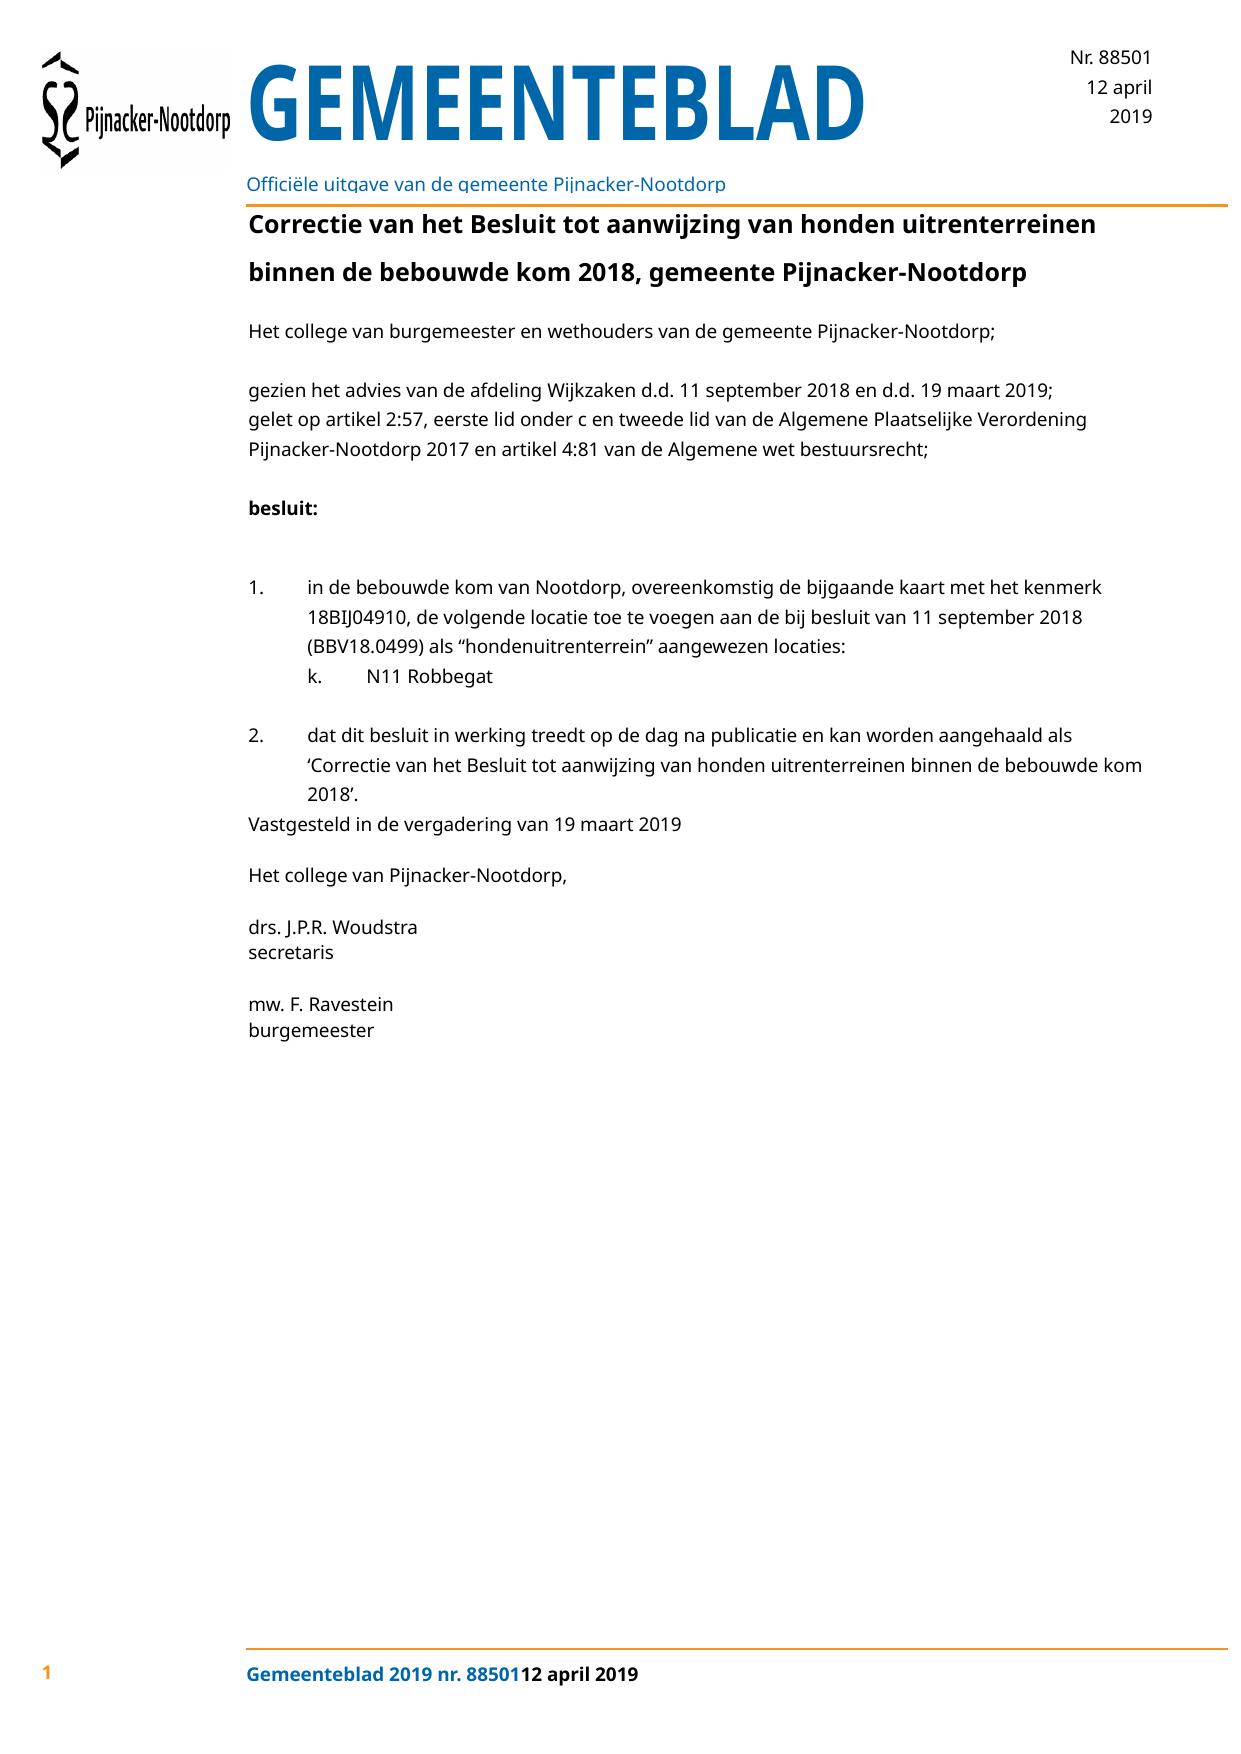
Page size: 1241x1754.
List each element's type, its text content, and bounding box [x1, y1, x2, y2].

text Het college van burgemeester en wethouders van de gemeente Pijnacker-Nootdorp; [248, 318, 1152, 344]
text Vastgesteld in de vergadering van 19 maart 2019 [248, 811, 1152, 837]
list N11 Robbegat [307, 663, 1152, 689]
text gezien het advies van de afdeling Wijkzaken d.d. 11 september 2018 en d.d. 19 maart 2019; [248, 377, 1152, 403]
text besluit: [248, 495, 1152, 521]
text gelet op artikel 2:57, eerste lid onder c en tweede lid van de Algemene Plaatselijke Verordening Pijnacker-Nootdorp 2017 en artikel 4:81 van de Algemene wet bestuursrecht; [248, 407, 1152, 462]
text mw. F. Ravestein [248, 991, 1152, 1017]
text burgemeester [248, 1017, 1152, 1042]
text drs. J.P.R. Woudstra [248, 914, 1152, 939]
text Correctie van het Besluit tot aanwijzing van honden uitrenterreinen binnen de bebouwde kom 2018, gemeente Pijnacker-Nootdorp [248, 207, 1152, 288]
list dat dit besluit in werking treedt op de dag na publicatie en kan worden aangehaald als ‘Correctie van het Besluit tot aanwijzing van honden uitrenterreinen binnen de bebouwde kom 2018’. [248, 722, 1152, 807]
picture [41, 47, 231, 172]
text Het college van Pijnacker-Nootdorp, [248, 862, 1152, 888]
text secretaris [248, 939, 1152, 965]
list in de bebouwde kom van Nootdorp, overeenkomstig de bijgaande kaart met het kenmerk 18BIJ04910, de volgende locatie toe te voegen aan de bij besluit van 11 september 2018 (BBV18.0499) als “hondenuitrenterrein” aangewezen locaties: [248, 574, 1152, 659]
